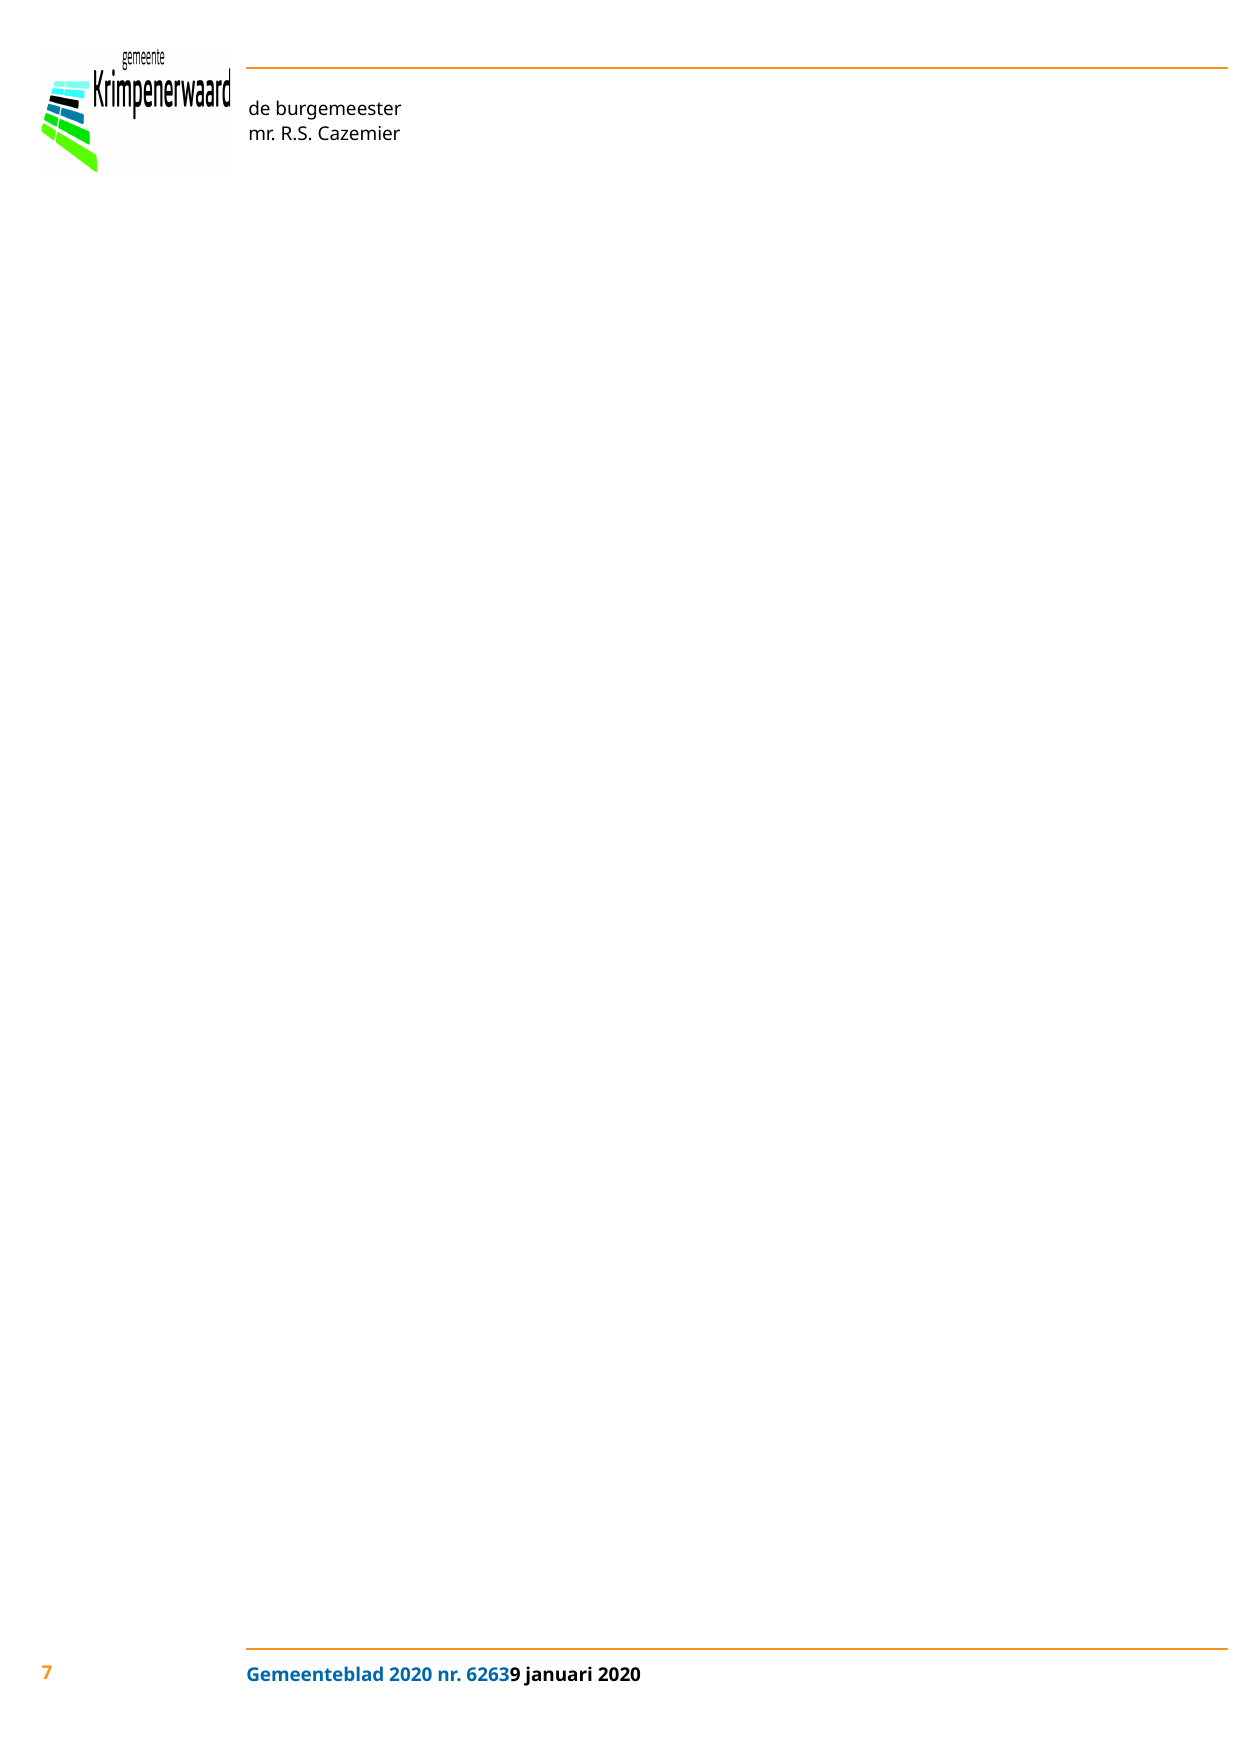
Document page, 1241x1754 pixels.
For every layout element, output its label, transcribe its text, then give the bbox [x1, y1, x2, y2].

text mr. R.S. Cazemier [248, 121, 1152, 146]
text de burgemeester [248, 95, 1152, 121]
picture [41, 47, 231, 172]
